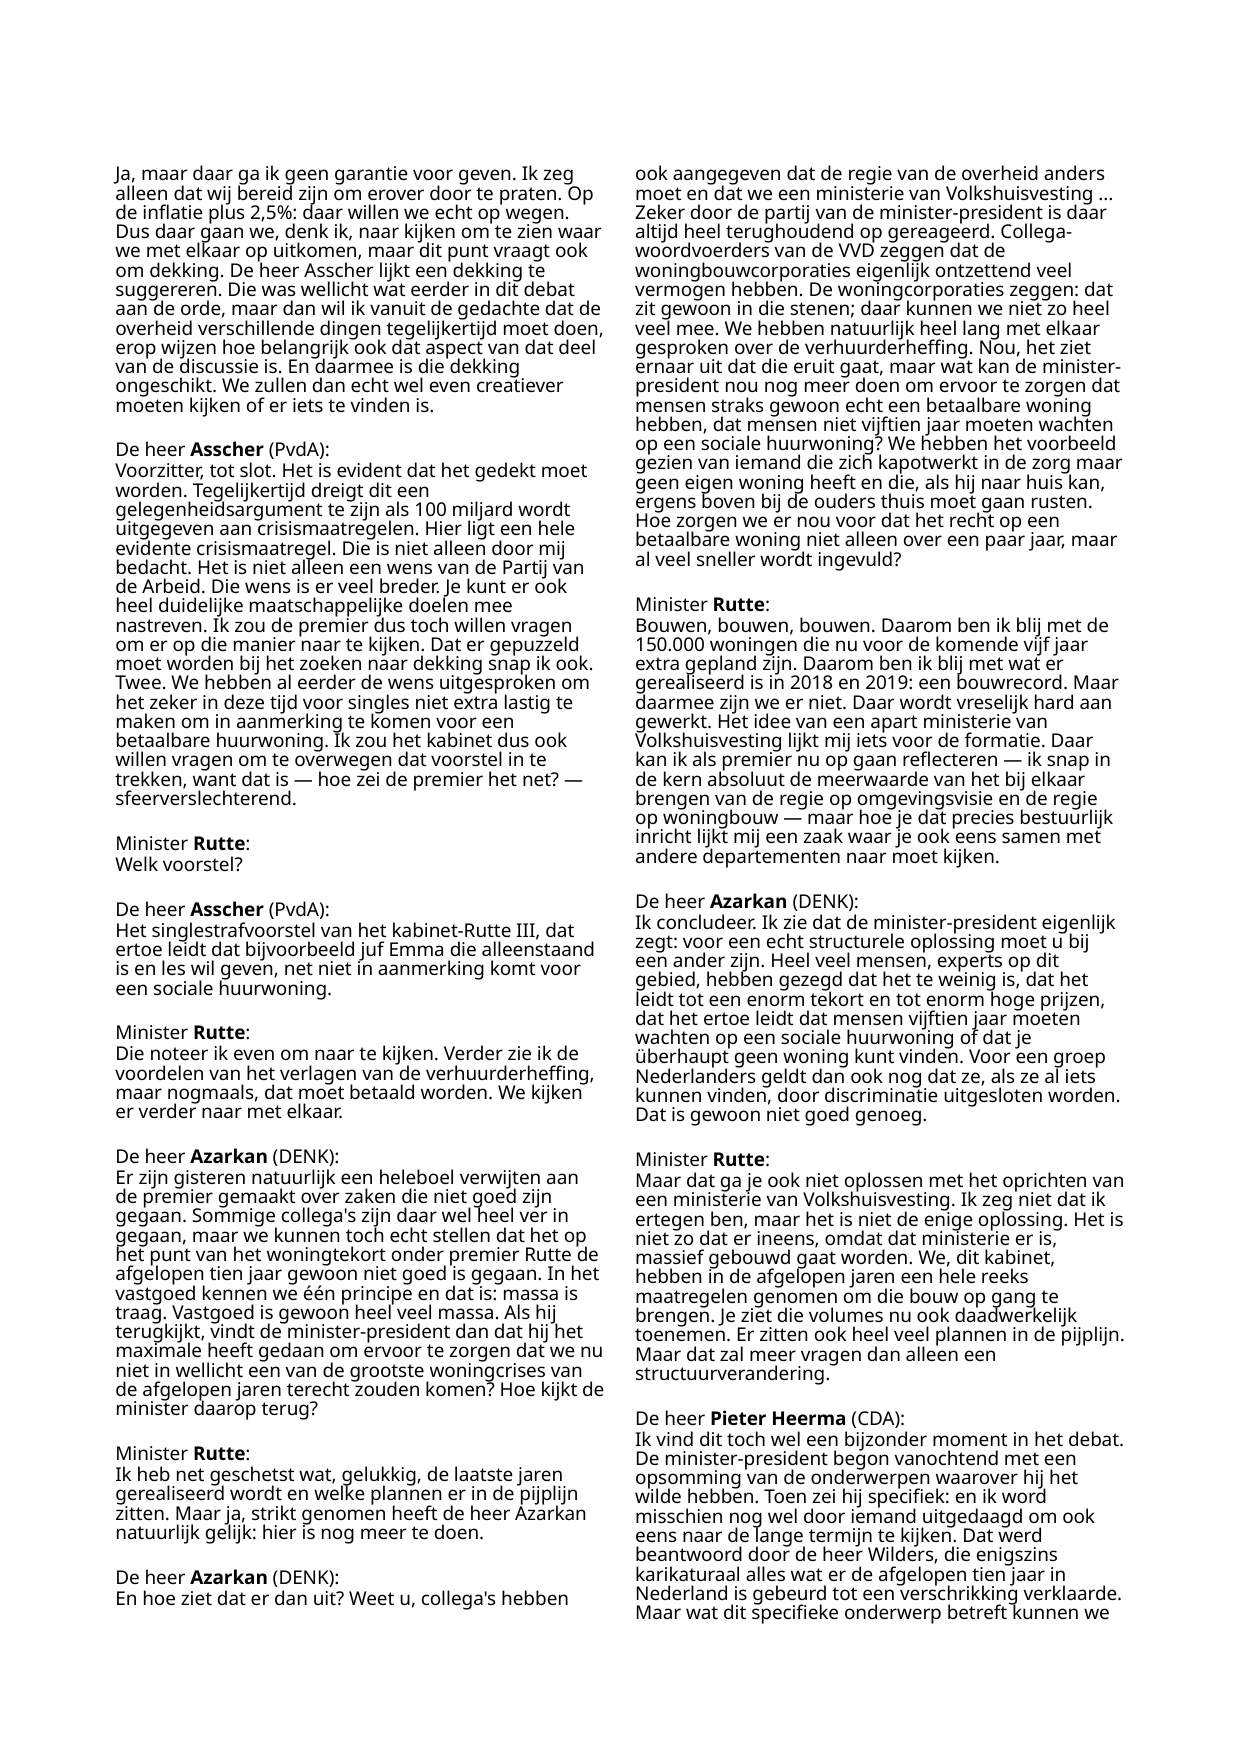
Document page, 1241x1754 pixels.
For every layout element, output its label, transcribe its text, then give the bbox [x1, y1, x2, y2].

text De heer Asscher (PvdA): [115, 437, 605, 462]
text Minister Rutte: [635, 1146, 1125, 1172]
text Ik vind dit toch wel een bijzonder moment in het debat. De minister-president begon vanochtend met een opsomming van de onderwerpen waarover hij het wilde hebben. Toen zei hij specifiek: en ik word misschien nog wel door iemand uitgedaagd om ook eens naar de lange termijn te kijken. Dat werd beantwoord door de heer Wilders, die enigszins karikaturaal alles wat er de afgelopen tien jaar in Nederland is gebeurd tot een verschrikking verklaarde. Maar wat dit specifieke onderwerp betreft kunnen we [635, 1431, 1125, 1623]
text Minister Rutte: [635, 591, 1125, 617]
text Minister Rutte: [115, 1440, 605, 1466]
text Die noteer ik even om naar te kijken. Verder zie ik de voordelen van het verlagen van de verhuurderheffing, maar nogmaals, dat moet betaald worden. We kijken er verder naar met elkaar. [115, 1045, 605, 1122]
text Ik concludeer. Ik zie dat de minister-president eigenlijk zegt: voor een echt structurele oplossing moet u bij een ander zijn. Heel veel mensen, experts op dit gebied, hebben gezegd dat het te weinig is, dat het leidt tot een enorm tekort en tot enorm hoge prijzen, dat het ertoe leidt dat mensen vijftien jaar moeten wachten op een sociale huurwoning of dat je überhaupt geen woning kunt vinden. Voor een groep Nederlanders geldt dan ook nog dat ze, als ze al iets kunnen vinden, door discriminatie uitgesloten worden. Dat is gewoon niet goed genoeg. [635, 914, 1125, 1126]
text De heer Asscher (PvdA): [115, 896, 605, 922]
text De heer Pieter Heerma (CDA): [635, 1405, 1125, 1431]
text Voorzitter, tot slot. Het is evident dat het gedekt moet worden. Tegelijkertijd dreigt dit een gelegenheidsargument te zijn als 100 miljard wordt uitgegeven aan crisismaatregelen. Hier ligt een hele evidente crisismaatregel. Die is niet alleen door mij bedacht. Het is niet alleen een wens van de Partij van de Arbeid. Die wens is er veel breder. Je kunt er ook heel duidelijke maatschappelijke doelen mee nastreven. Ik zou de premier dus toch willen vragen om er op die manier naar te kijken. Dat er gepuzzeld moet worden bij het zoeken naar dekking snap ik ook. Twee. We hebben al eerder de wens uitgesproken om het zeker in deze tijd voor singles niet extra lastig te maken om in aanmerking te komen voor een betaalbare huurwoning. Ik zou het kabinet dus ook willen vragen om te overwegen dat voorstel in te trekken, want dat is — hoe zei de premier het net? — sfeerverslechterend. [115, 462, 605, 809]
text De heer Azarkan (DENK): [115, 1564, 605, 1590]
text Welk voorstel? [115, 856, 605, 875]
text De heer Azarkan (DENK): [115, 1143, 605, 1169]
text En hoe ziet dat er dan uit? Weet u, collega's hebben [115, 1590, 605, 1609]
text Ja, maar daar ga ik geen garantie voor geven. Ik zeg alleen dat wij bereid zijn om erover door te praten. Op de inflatie plus 2,5%: daar willen we echt op wegen. Dus daar gaan we, denk ik, naar kijken om te zien waar we met elkaar op uitkomen, maar dit punt vraagt ook om dekking. De heer Asscher lijkt een dekking te suggereren. Die was wellicht wat eerder in dit debat aan de orde, maar dan wil ik vanuit de gedachte dat de overheid verschillende dingen tegelijkertijd moet doen, erop wijzen hoe belangrijk ook dat aspect van dat deel van de discussie is. En daarmee is die dekking ongeschikt. We zullen dan echt wel even creatiever moeten kijken of er iets te vinden is. [115, 165, 605, 416]
text De heer Azarkan (DENK): [635, 888, 1125, 914]
text Er zijn gisteren natuurlijk een heleboel verwijten aan de premier gemaakt over zaken die niet goed zijn gegaan. Sommige collega's zijn daar wel heel ver in gegaan, maar we kunnen toch echt stellen dat het op het punt van het woningtekort onder premier Rutte de afgelopen tien jaar gewoon niet goed is gegaan. In het vastgoed kennen we één principe en dat is: massa is traag. Vastgoed is gewoon heel veel massa. Als hij terugkijkt, vindt de minister-president dan dat hij het maximale heeft gedaan om ervoor te zorgen dat we nu niet in wellicht een van de grootste woningcrises van de afgelopen jaren terecht zouden komen? Hoe kijkt de minister daarop terug? [115, 1169, 605, 1419]
text Maar dat ga je ook niet oplossen met het oprichten van een ministerie van Volkshuisvesting. Ik zeg niet dat ik ertegen ben, maar het is niet de enige oplossing. Het is niet zo dat er ineens, omdat dat ministerie er is, massief gebouwd gaat worden. We, dit kabinet, hebben in de afgelopen jaren een hele reeks maatregelen genomen om die bouw op gang te brengen. Je ziet die volumes nu ook daadwerkelijk toenemen. Er zitten ook heel veel plannen in de pijplijn. Maar dat zal meer vragen dan alleen een structuurverandering. [635, 1172, 1125, 1384]
text Ik heb net geschetst wat, gelukkig, de laatste jaren gerealiseerd wordt en welke plannen er in de pijplijn zitten. Maar ja, strikt genomen heeft de heer Azarkan natuurlijk gelijk: hier is nog meer te doen. [115, 1466, 605, 1543]
text ook aangegeven dat de regie van de overheid anders moet en dat we een ministerie van Volkshuisvesting ... Zeker door de partij van de minister-president is daar altijd heel terughoudend op gereageerd. Collega-woordvoerders van de VVD zeggen dat de woningbouwcorporaties eigenlijk ontzettend veel vermogen hebben. De woningcorporaties zeggen: dat zit gewoon in die stenen; daar kunnen we niet zo heel veel mee. We hebben natuurlijk heel lang met elkaar gesproken over de verhuurderheffing. Nou, het ziet ernaar uit dat die eruit gaat, maar wat kan de minister-president nou nog meer doen om ervoor te zorgen dat mensen straks gewoon echt een betaalbare woning hebben, dat mensen niet vijftien jaar moeten wachten op een sociale huurwoning? We hebben het voorbeeld gezien van iemand die zich kapotwerkt in de zorg maar geen eigen woning heeft en die, als hij naar huis kan, ergens boven bij de ouders thuis moet gaan rusten. Hoe zorgen we er nou voor dat het recht op een betaalbare woning niet alleen over een paar jaar, maar al veel sneller wordt ingevuld? [635, 165, 1125, 570]
text Het singlestrafvoorstel van het kabinet-Rutte III, dat ertoe leidt dat bijvoorbeeld juf Emma die alleenstaand is en les wil geven, net niet in aanmerking komt voor een sociale huurwoning. [115, 922, 605, 999]
text Minister Rutte: [115, 830, 605, 856]
text Bouwen, bouwen, bouwen. Daarom ben ik blij met de 150.000 woningen die nu voor de komende vijf jaar extra gepland zijn. Daarom ben ik blij met wat er gerealiseerd is in 2018 en 2019: een bouwrecord. Maar daarmee zijn we er niet. Daar wordt vreselijk hard aan gewerkt. Het idee van een apart ministerie van Volkshuisvesting lijkt mij iets voor de formatie. Daar kan ik als premier nu op gaan reflecteren — ik snap in de kern absoluut de meerwaarde van het bij elkaar brengen van de regie op omgevingsvisie en de regie op woningbouw — maar hoe je dat precies bestuurlijk inricht lijkt mij een zaak waar je ook eens samen met andere departementen naar moet kijken. [635, 617, 1125, 867]
text Minister Rutte: [115, 1019, 605, 1045]
